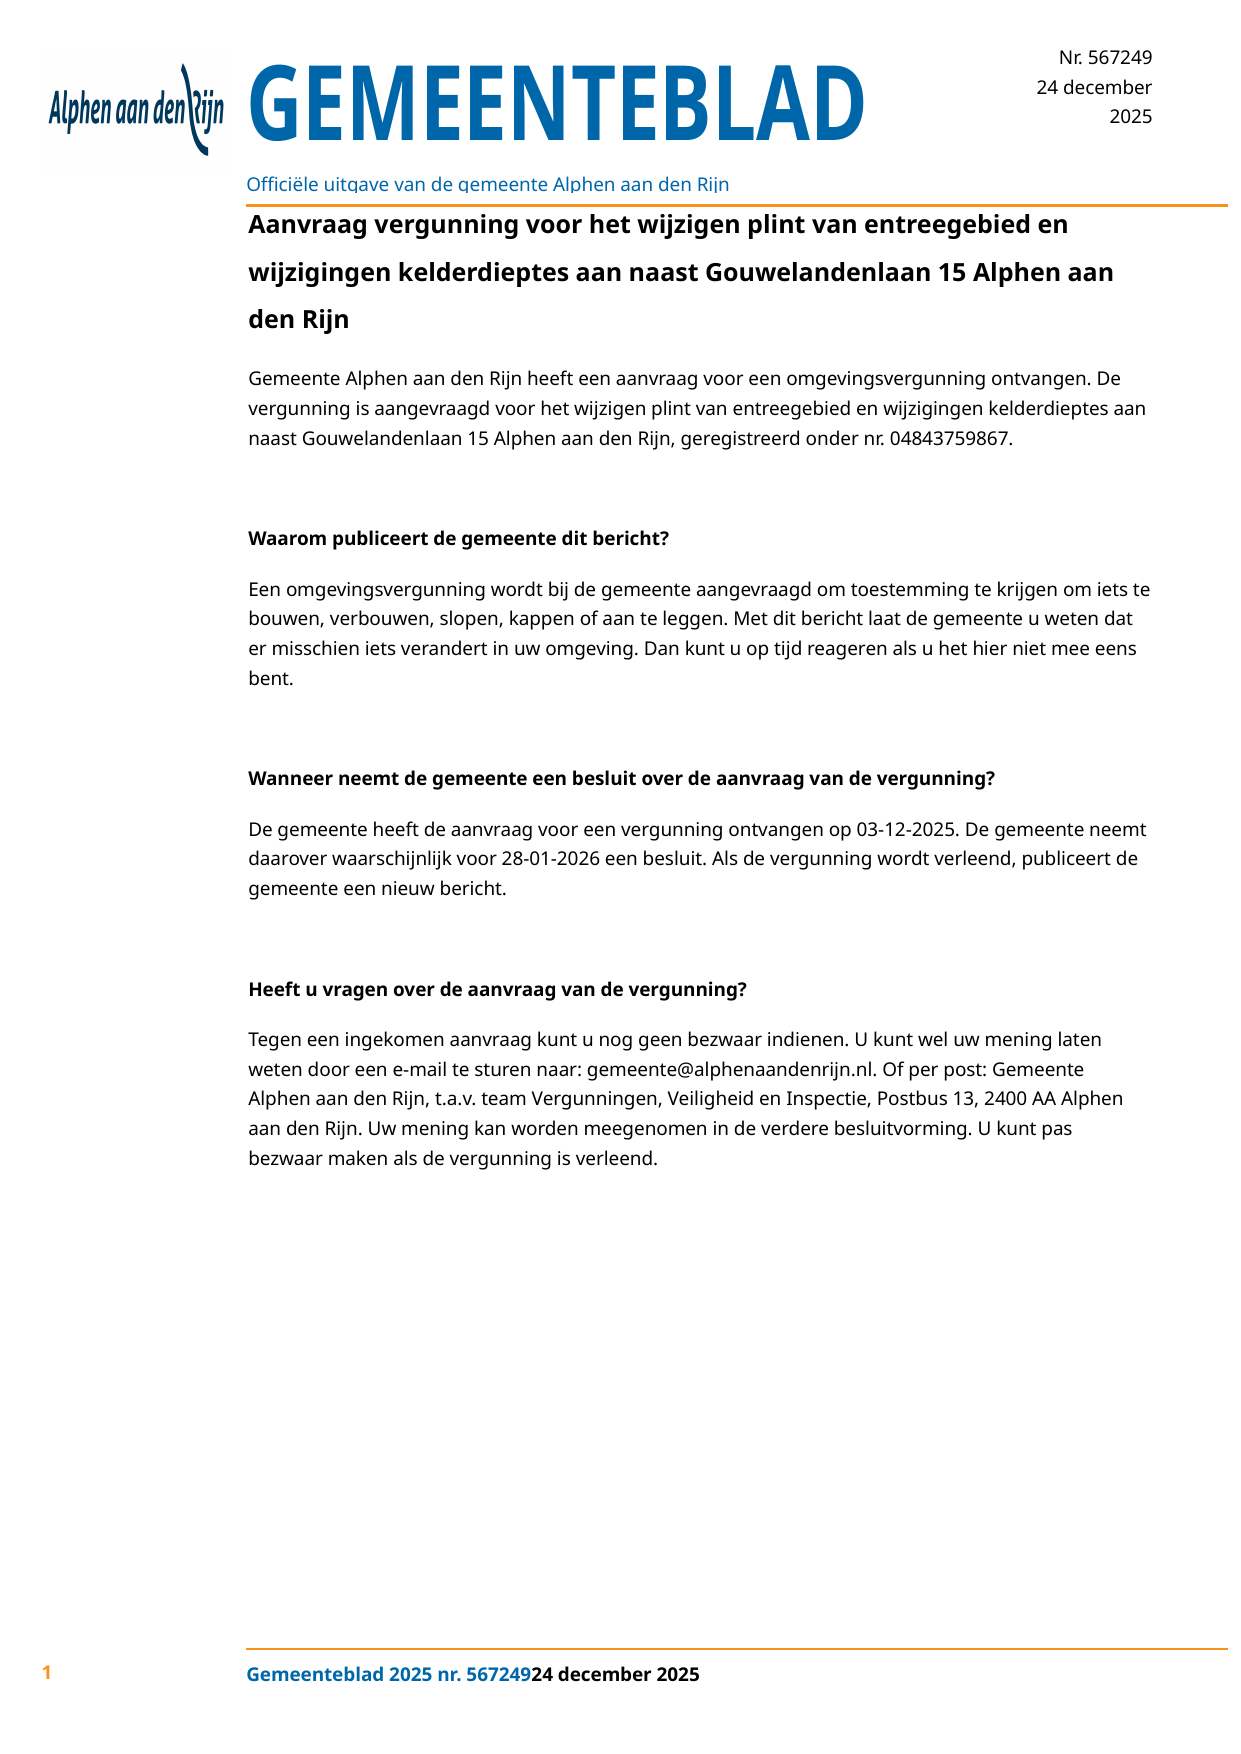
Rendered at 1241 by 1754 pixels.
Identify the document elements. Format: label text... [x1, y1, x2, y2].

text Aanvraag vergunning voor het wijzigen plint van entreegebied en wijzigingen kelderdieptes aan naast Gouwelandenlaan 15 Alphen aan den Rijn [248, 207, 1152, 336]
text Wanneer neemt de gemeente een besluit over de aanvraag van de vergunning? [248, 766, 1152, 791]
picture [41, 47, 231, 172]
text Gemeente Alphen aan den Rijn heeft een aanvraag voor een omgevingsvergunning ontvangen. De vergunning is aangevraagd voor het wijzigen plint van entreegebied en wijzigingen kelderdieptes aan naast Gouwelandenlaan 15 Alphen aan den Rijn, geregistreerd onder nr. 04843759867. [248, 366, 1152, 450]
text De gemeente heeft de aanvraag voor een vergunning ontvangen op 03-12-2025. De gemeente neemt daarover waarschijnlijk voor 28-01-2026 een besluit. Als de vergunning wordt verleend, publiceert de gemeente een nieuw bericht. [248, 816, 1152, 901]
text Een omgevingsvergunning wordt bij de gemeente aangevraagd om toestemming te krijgen om iets te bouwen, verbouwen, slopen, kappen of aan te leggen. Met dit bericht laat de gemeente u weten dat er misschien iets verandert in uw omgeving. Dan kunt u op tijd reageren als u het hier niet mee eens bent. [248, 576, 1152, 690]
text Heeft u vragen over de aanvraag van de vergunning? [248, 976, 1152, 1002]
text Tegen een ingekomen aanvraag kunt u nog geen bezwaar indienen. U kunt wel uw mening laten weten door een e-mail te sturen naar: gemeente@alphenaandenrijn.nl. Of per post: Gemeente Alphen aan den Rijn, t.a.v. team Vergunningen, Veiligheid en Inspectie, Postbus 13, 2400 AA Alphen aan den Rijn. Uw mening kan worden meegenomen in de verdere besluitvorming. U kunt pas bezwaar maken als de vergunning is verleend. [248, 1026, 1152, 1170]
text Waarom publiceert de gemeente dit bericht? [248, 526, 1152, 551]
